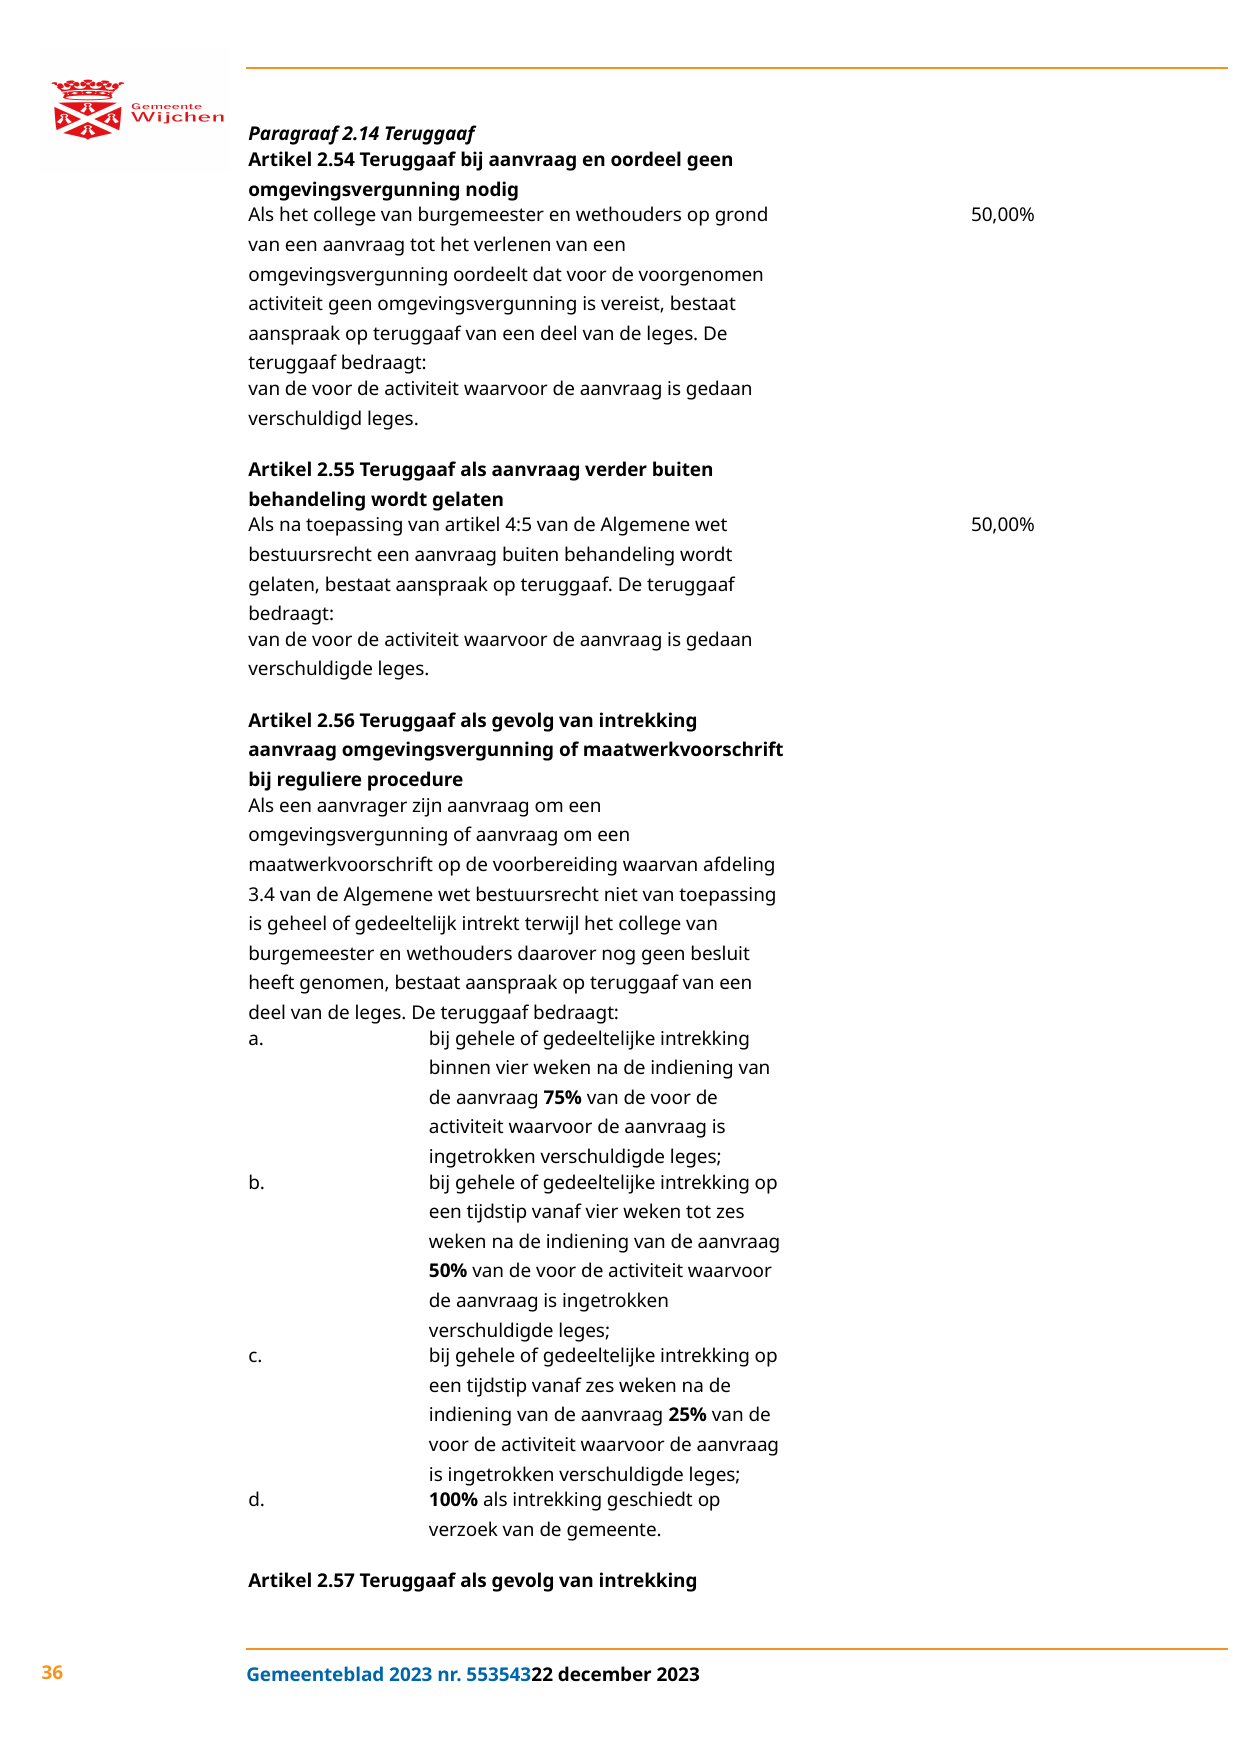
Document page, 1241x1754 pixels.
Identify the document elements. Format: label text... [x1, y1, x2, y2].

table_cell [790, 707, 971, 792]
table_cell van de voor de activiteit waarvoor de aanvraag is gedaan verschuldigd leges. [248, 375, 790, 431]
table_cell [971, 1025, 1152, 1169]
table_cell [790, 1025, 971, 1169]
table_cell [790, 1542, 971, 1568]
table_cell [248, 95, 429, 121]
table_cell 50,00% [971, 512, 1152, 626]
table_cell Als na toepassing van artikel 4:5 van de Algemene wet bestuursrecht een aanvraag buiten behandeling wordt gelaten, bestaat aanspraak op teruggaaf. De teruggaaf bedraagt: [248, 512, 790, 626]
table_cell Artikel 2.56 Teruggaaf als gevolg van intrekking aanvraag omgevingsvergunning of maatwerkvoorschrift bij reguliere procedure [248, 707, 790, 792]
table_cell d. [248, 1487, 429, 1542]
table_cell bij gehele of gedeeltelijke intrekking op een tijdstip vanaf vier weken tot zes weken na de indiening van de aanvraag 50% van de voor de activiteit waarvoor de aanvraag is ingetrokken verschuldigde leges; [429, 1169, 790, 1342]
table_cell [429, 95, 609, 121]
table_cell [971, 375, 1152, 431]
table_cell [790, 202, 971, 375]
table_cell [790, 1169, 971, 1342]
table_cell [971, 681, 1152, 707]
table_cell [790, 1487, 971, 1542]
table_cell [971, 95, 1152, 121]
table_cell [971, 1169, 1152, 1342]
table_cell [971, 707, 1152, 792]
table_cell 100% als intrekking geschiedt op verzoek van de gemeente. [429, 1487, 790, 1542]
table_cell b. [248, 1169, 429, 1342]
table_cell [971, 431, 1152, 456]
table_cell [971, 1343, 1152, 1487]
table_cell Als het college van burgemeester en wethouders op grond van een aanvraag tot het verlenen van een omgevingsvergunning oordeelt dat voor de voorgenomen activiteit geen omgevingsvergunning is vereist, bestaat aanspraak op teruggaaf van een deel van de leges. De teruggaaf bedraagt: [248, 202, 790, 375]
table_cell [971, 121, 1152, 146]
table_cell c. [248, 1343, 429, 1487]
table_cell [971, 1487, 1152, 1542]
table_cell [790, 792, 971, 1025]
picture [41, 47, 231, 172]
table_cell [248, 1542, 429, 1568]
table_cell [248, 431, 429, 456]
table_cell a. [248, 1025, 429, 1169]
table_cell Artikel 2.57 Teruggaaf als gevolg van intrekking [248, 1568, 790, 1593]
table_cell [790, 431, 971, 456]
table_cell [248, 681, 429, 707]
table_cell [790, 681, 971, 707]
table_cell Artikel 2.55 Teruggaaf als aanvraag verder buiten behandeling wordt gelaten [248, 456, 790, 512]
table_cell [971, 146, 1152, 202]
table_cell 50,00% [971, 202, 1152, 375]
table_cell [609, 95, 790, 121]
table_cell bij gehele of gedeeltelijke intrekking op een tijdstip vanaf zes weken na de indiening van de aanvraag 25% van de voor de activiteit waarvoor de aanvraag is ingetrokken verschuldigde leges; [429, 1343, 790, 1487]
table_cell Artikel 2.54 Teruggaaf bij aanvraag en oordeel geen omgevingsvergunning nodig [248, 146, 790, 202]
table_cell [429, 681, 609, 707]
table_cell van de voor de activiteit waarvoor de aanvraag is gedaan verschuldigde leges. [248, 626, 790, 681]
table_cell [790, 146, 971, 202]
table_cell Als een aanvrager zijn aanvraag om een omgevingsvergunning of aanvraag om een maatwerkvoorschrift op de voorbereiding waarvan afdeling 3.4 van de Algemene wet bestuursrecht niet van toepassing is geheel of gedeeltelijk intrekt terwijl het college van burgemeester en wethouders daarover nog geen besluit heeft genomen, bestaat aanspraak op teruggaaf van een deel van de leges. De teruggaaf bedraagt: [248, 792, 790, 1025]
table_cell bij gehele of gedeeltelijke intrekking binnen vier weken na de indiening van de aanvraag 75% van de voor de activiteit waarvoor de aanvraag is ingetrokken verschuldigde leges; [429, 1025, 790, 1169]
table_cell [429, 1542, 609, 1568]
table_cell [971, 456, 1152, 512]
table_cell [429, 431, 609, 456]
table_cell [971, 1568, 1152, 1593]
table_cell [790, 1343, 971, 1487]
table_cell [609, 1542, 790, 1568]
table_cell [790, 1568, 971, 1593]
table_cell [971, 626, 1152, 681]
table_cell [790, 456, 971, 512]
table_cell [790, 95, 971, 121]
table_cell [790, 626, 971, 681]
table_cell [790, 512, 971, 626]
table_cell [971, 1542, 1152, 1568]
table_cell [609, 681, 790, 707]
table_cell [790, 375, 971, 431]
table_cell [609, 431, 790, 456]
table_cell Paragraaf 2.14 Teruggaaf [248, 121, 790, 146]
table_cell [971, 792, 1152, 1025]
table_cell [790, 121, 971, 146]
